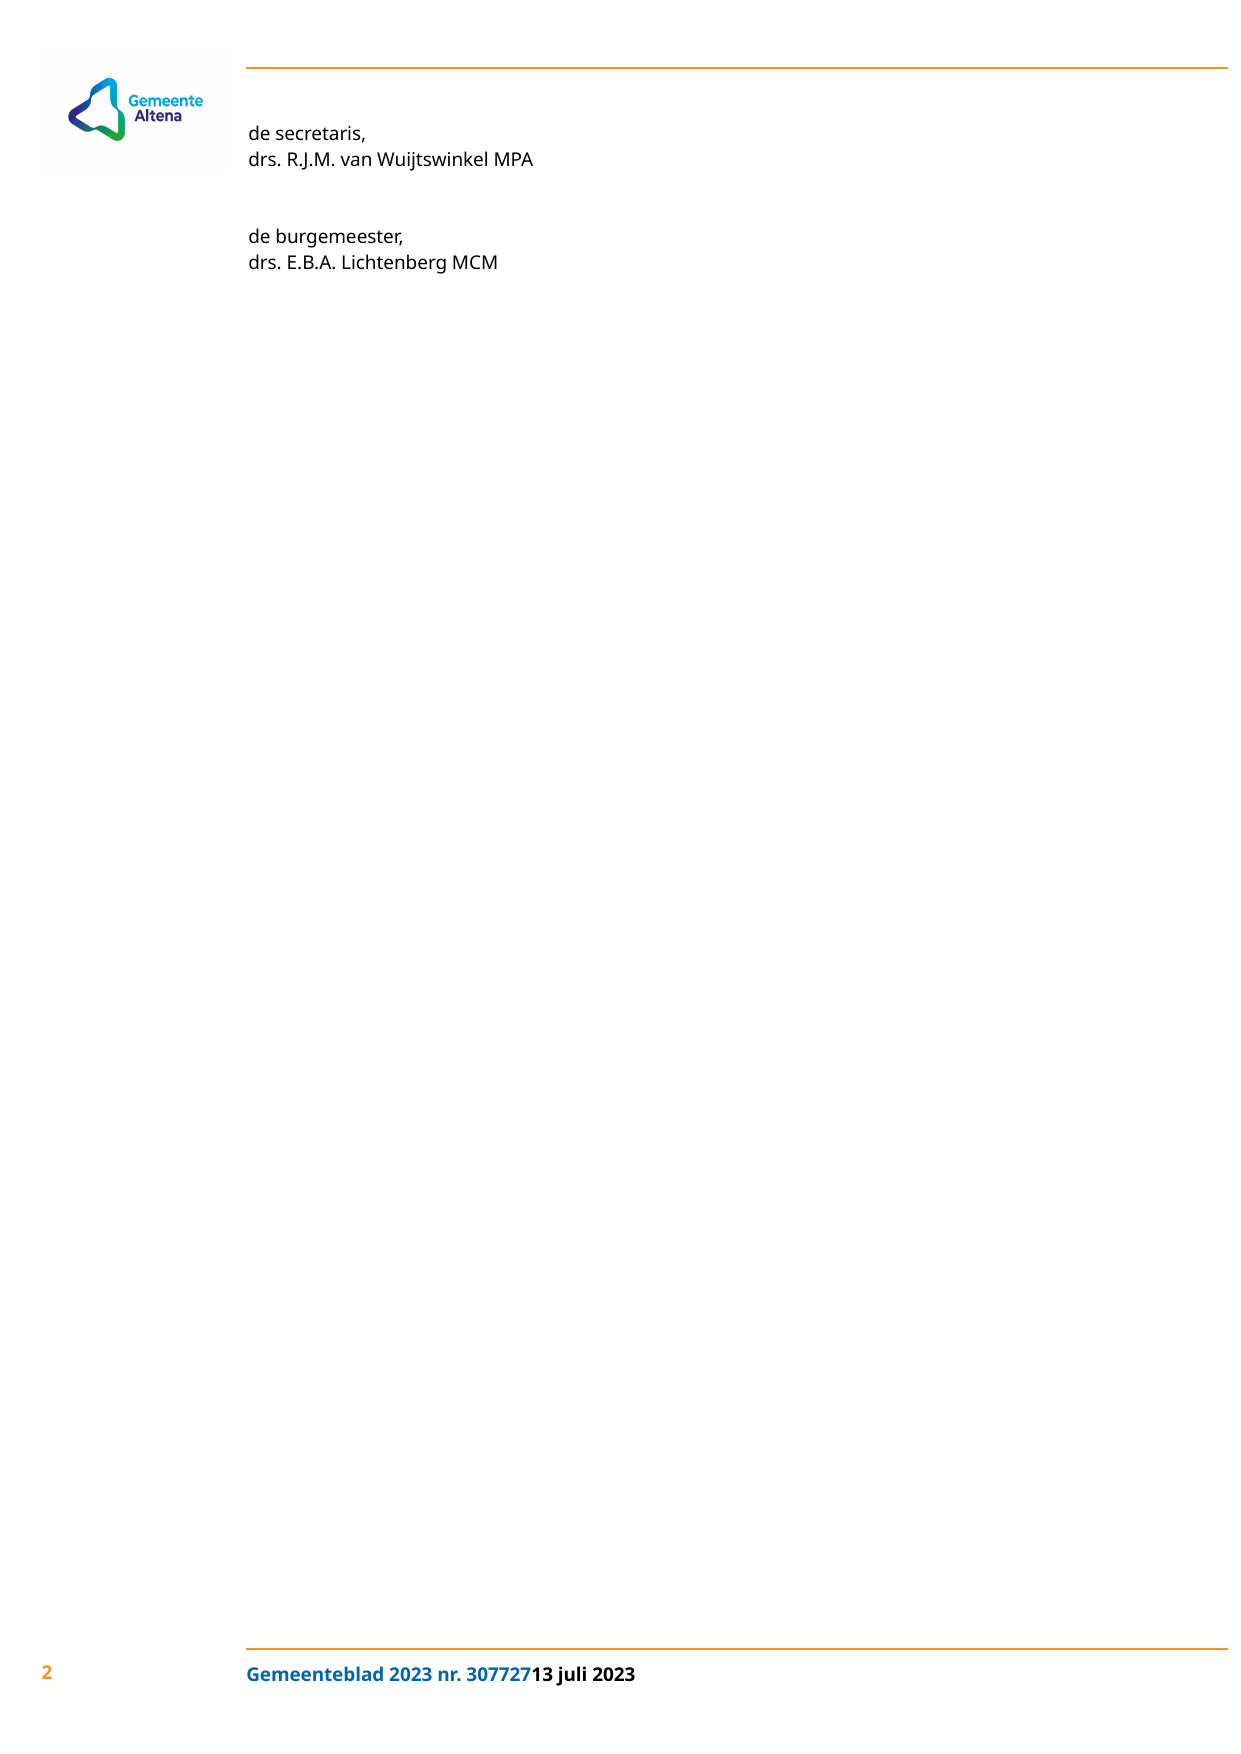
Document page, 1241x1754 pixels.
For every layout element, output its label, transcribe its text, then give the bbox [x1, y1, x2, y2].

text de burgemeester, [248, 223, 1152, 249]
text drs. R.J.M. van Wuijtswinkel MPA [248, 146, 1152, 172]
text drs. E.B.A. Lichtenberg MCM [248, 249, 1152, 275]
text de secretaris, [248, 121, 1152, 146]
picture [41, 47, 231, 172]
